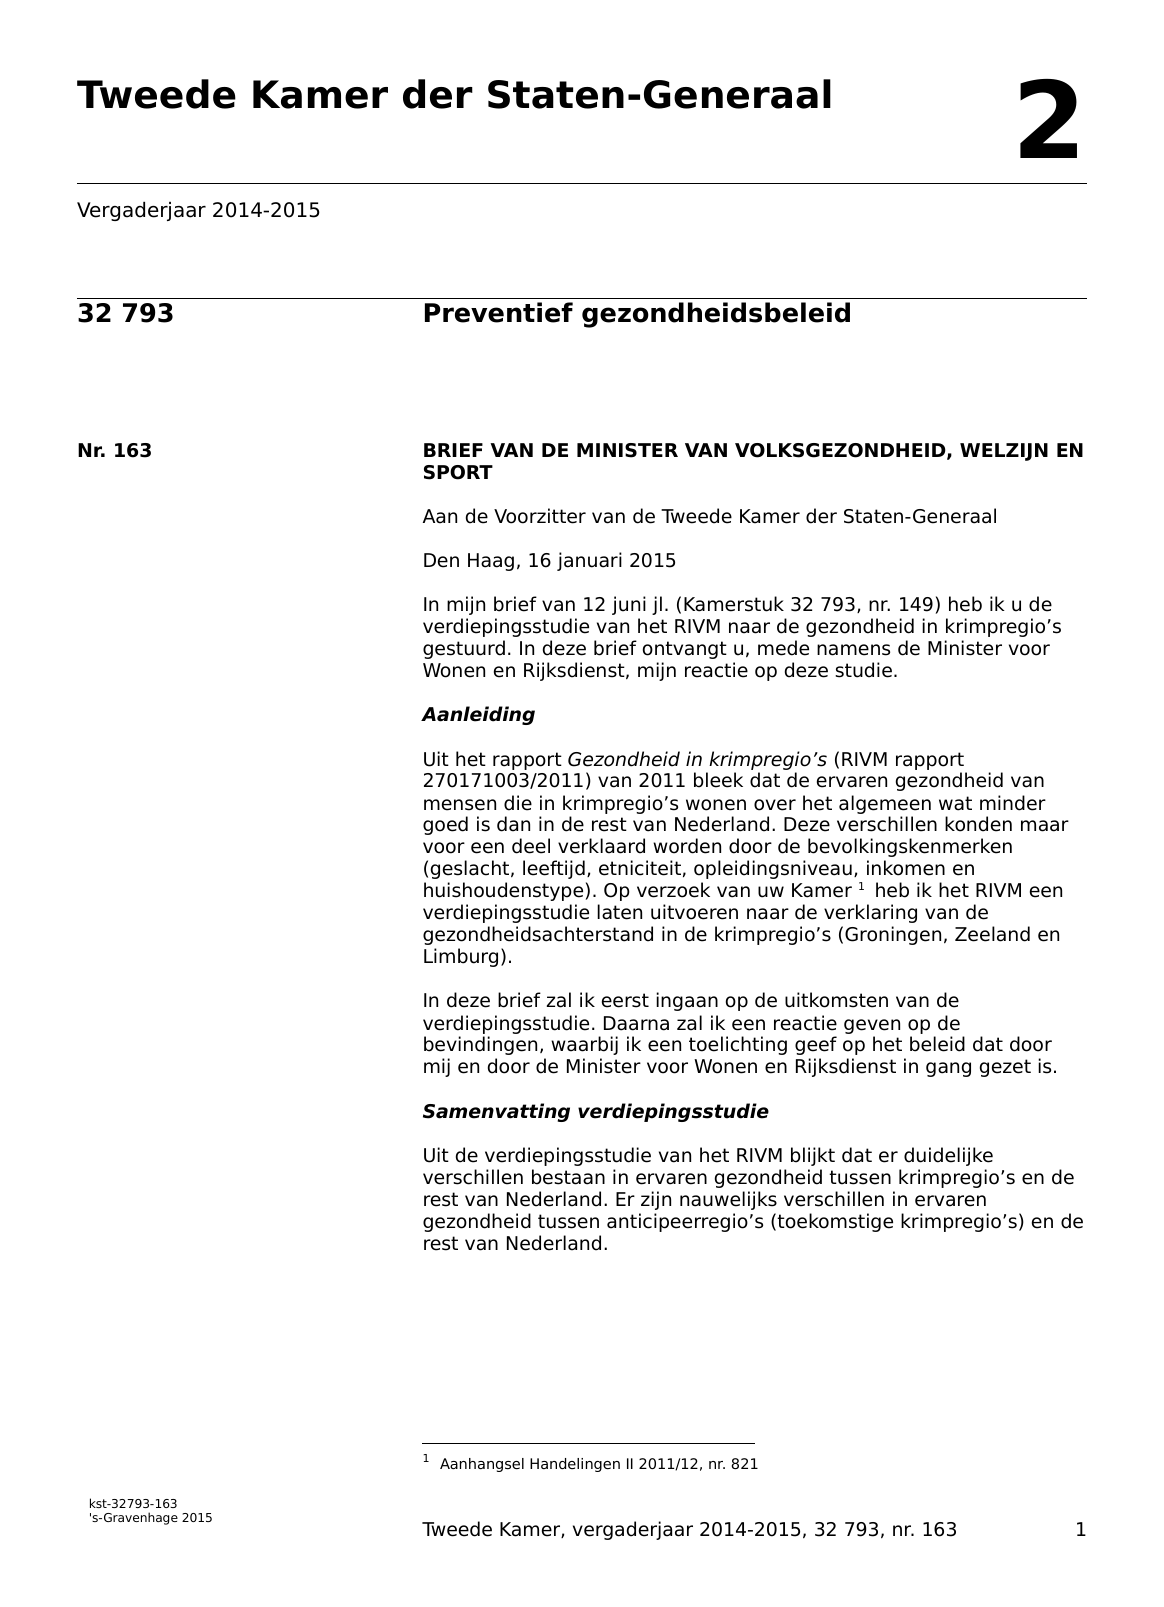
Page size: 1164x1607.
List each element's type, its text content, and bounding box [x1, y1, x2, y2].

table_header 2 [886, 59, 1087, 183]
table_cell Vergaderjaar 2014-2015 [77, 184, 1087, 298]
text 's-Gravenhage 2015 [88, 1511, 323, 1525]
subtitle 32 793 Preventief gezondheidsbeleid [77, 299, 1087, 329]
subtitle Samenvatting verdiepingsstudie [422, 1101, 1087, 1122]
text Aanhangsel Handelingen II 2011/12, nr. 821 [422, 1452, 1087, 1474]
text Uit het rapport Gezondheid in krimpregio’s (RIVM rapport 270171003/2011) van 2011 bleek dat de ervaren gezondheid van mensen die in krimpregio’s wonen over het algemeen wat minder goed is dan in de rest van Nederland. Deze verschillen konden maar voor een deel verklaard worden door de bevolkingskenmerken (geslacht, leeftijd, etniciteit, opleidingsniveau, inkomen en huishoudenstype). Op verzoek van uw Kamer heb ik het RIVM een verdiepingsstudie laten uitvoeren naar de verklaring van de gezondheidsachterstand in de krimpregio’s (Groningen, Zeeland en Limburg). [422, 748, 1087, 968]
text Aan de Voorzitter van de Tweede Kamer der Staten-Generaal [422, 506, 1087, 528]
text In deze brief zal ik eerst ingaan op de uitkomsten van de verdiepingsstudie. Daarna zal ik een reactie geven op de bevindingen, waarbij ik een toelichting geef op het beleid dat door mij en door de Minister voor Wonen en Rijksdienst in gang gezet is. [422, 990, 1087, 1078]
text Uit de verdiepingsstudie van het RIVM blijkt dat er duidelijke verschillen bestaan in ervaren gezondheid tussen krimpregio’s en de rest van Nederland. Er zijn nauwelijks verschillen in ervaren gezondheid tussen anticipeerregio’s (toekomstige krimpregio’s) en de rest van Nederland. [422, 1145, 1087, 1254]
text In mijn brief van 12 juni jl. (Kamerstuk 32 793, nr. 149) heb ik u de verdiepingsstudie van het RIVM naar de gezondheid in krimpregio’s gestuurd. In deze brief ontvangt u, mede namens de Minister voor Wonen en Rijksdienst, mijn reactie op deze studie. [422, 594, 1087, 682]
text kst-32793-163 [88, 1497, 323, 1511]
subtitle Aanleiding [422, 704, 1087, 726]
text Den Haag, 16 januari 2015 [422, 550, 1087, 572]
subtitle Nr. 163 BRIEF VAN DE MINISTER VAN VOLKSGEZONDHEID, WELZIJN EN SPORT [77, 440, 1087, 484]
table_header Tweede Kamer der Staten-Generaal [77, 59, 886, 183]
